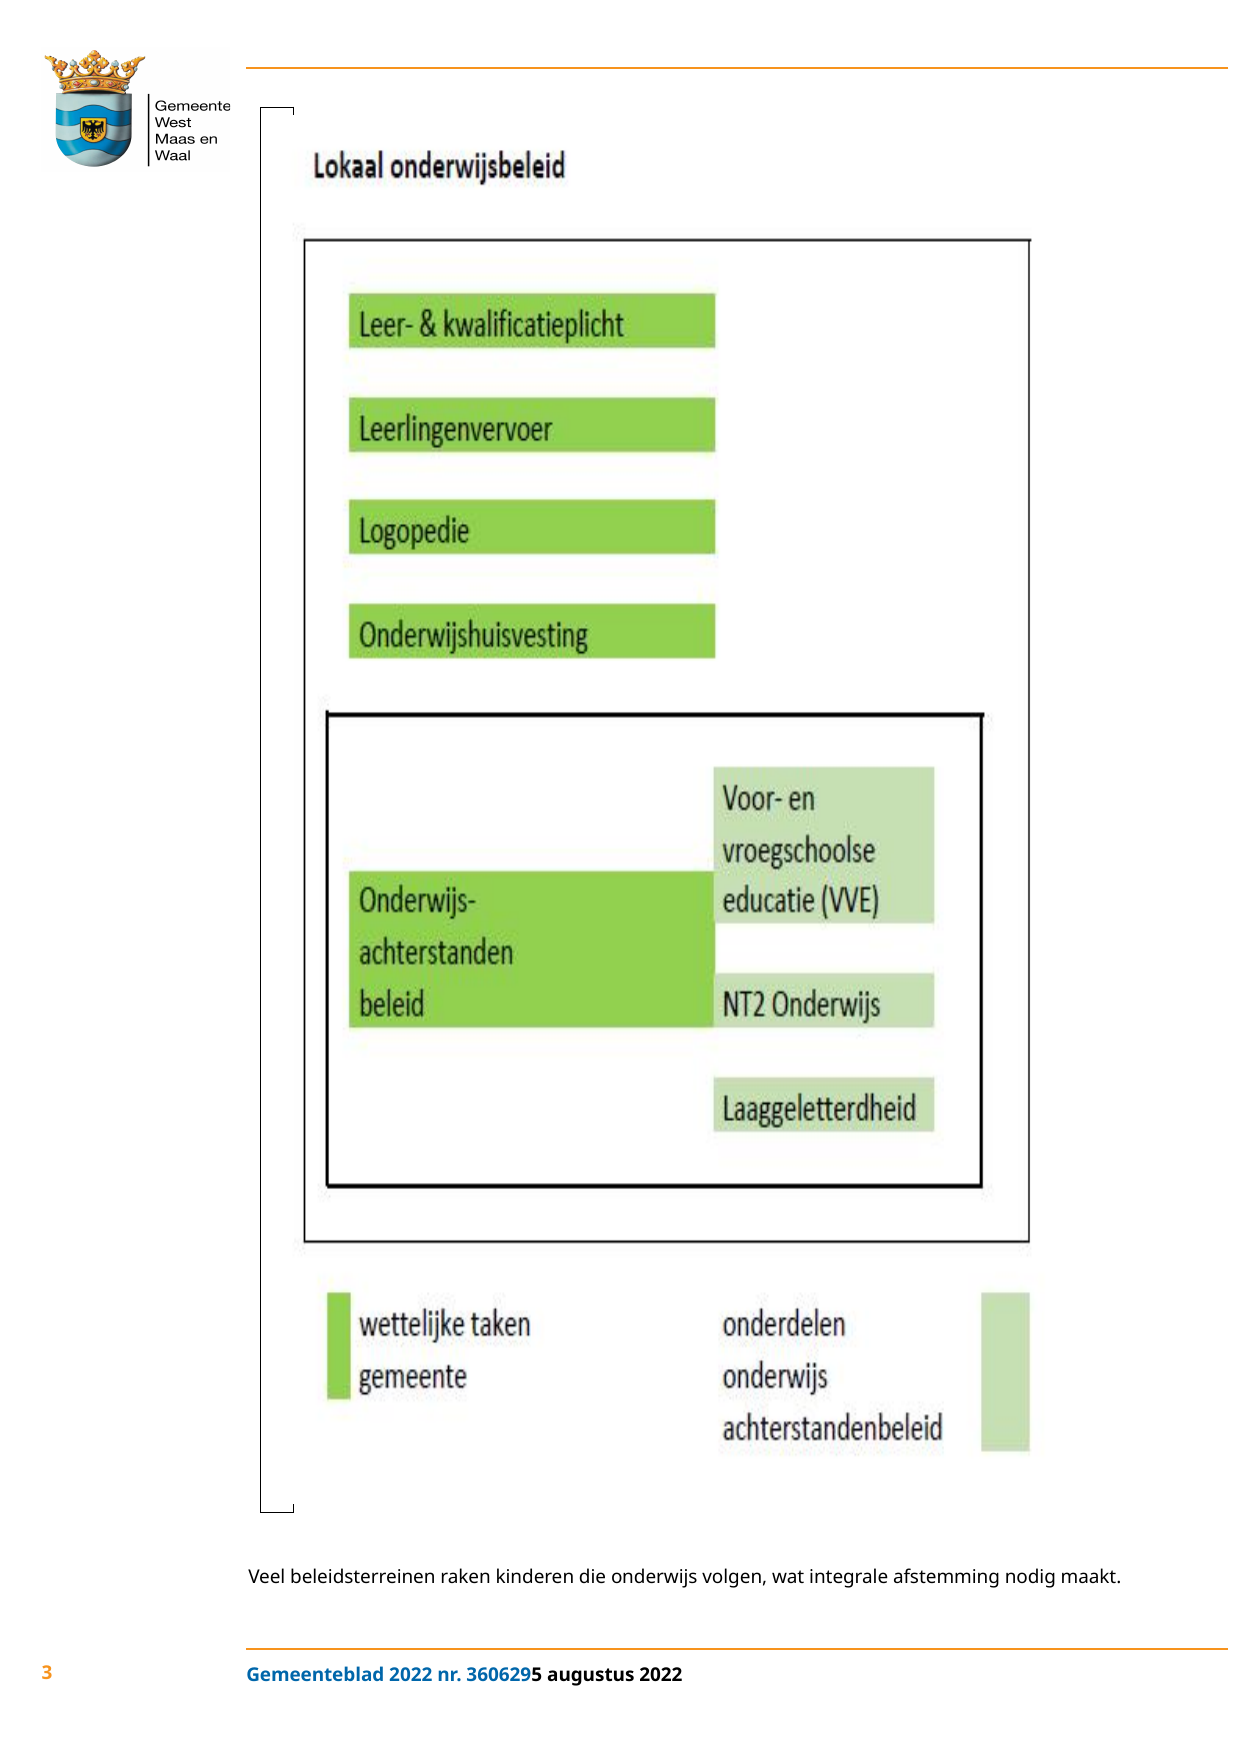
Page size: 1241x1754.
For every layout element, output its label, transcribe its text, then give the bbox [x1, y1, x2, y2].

picture [41, 47, 231, 172]
text Veel beleidsterreinen raken kinderen die onderwijs volgen, wat integrale afstemming nodig maakt. [248, 1563, 1152, 1589]
picture [268, 115, 1077, 1504]
